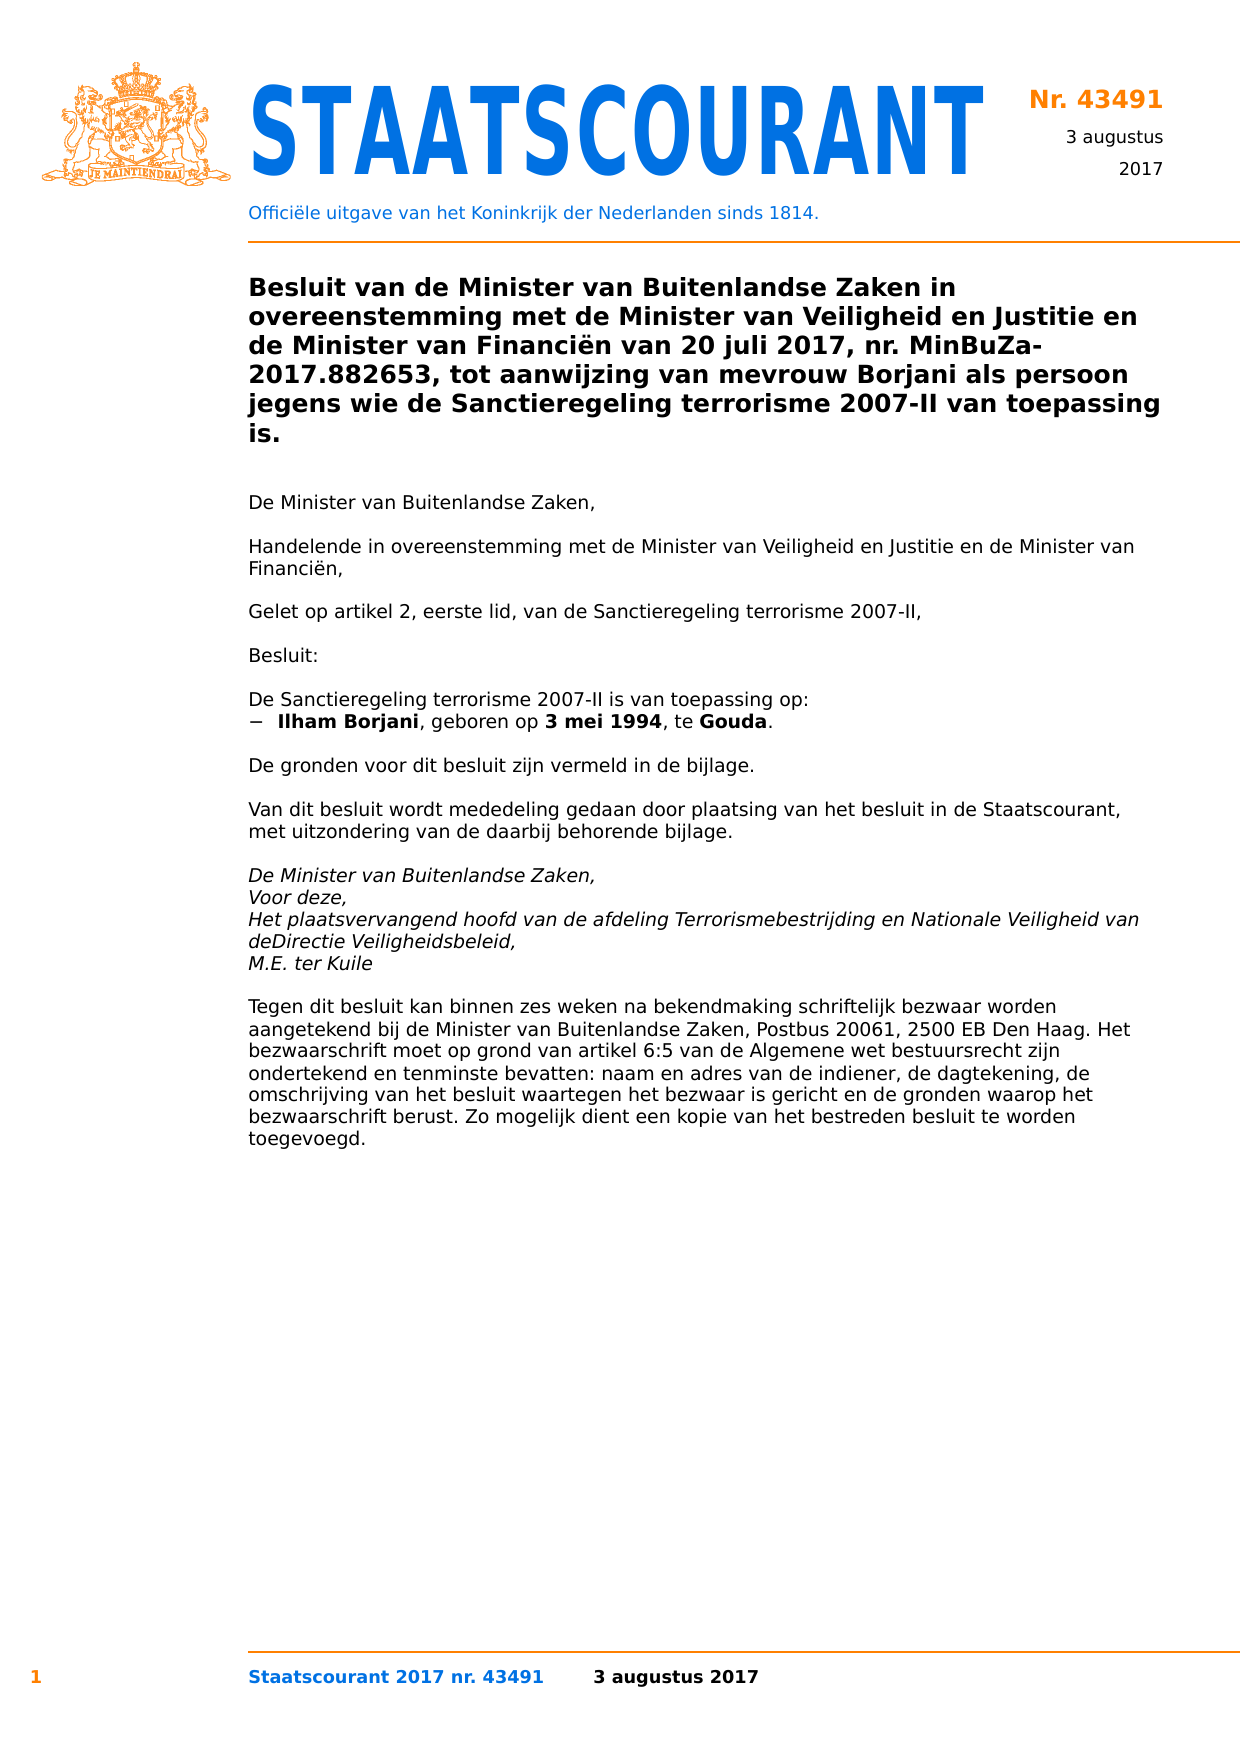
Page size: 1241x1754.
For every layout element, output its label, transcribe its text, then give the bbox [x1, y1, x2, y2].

text De Minister van Buitenlandse Zaken, [248, 492, 1163, 514]
text De Minister van Buitenlandse Zaken, Voor deze, Het plaatsvervangend hoofd van de afdeling Terrorismebestrijding en Nationale Veiligheid van deDirectie Veiligheidsbeleid, M.E. ter Kuile [248, 865, 1163, 974]
text De gronden voor dit besluit zijn vermeld in de bijlage. [248, 755, 1163, 777]
subtitle Besluit van de Minister van Buitenlandse Zaken in overeenstemming met de Minister van Veiligheid en Justitie en de Minister van Financiën van 20 juli 2017, nr. MinBuZa-2017.882653, tot aanwijzing van mevrouw Borjani als persoon jegens wie de Sanctieregeling terrorisme 2007-II van toepassing is. [248, 273, 1163, 448]
picture [41, 62, 231, 186]
text Van dit besluit wordt mededeling gedaan door plaatsing van het besluit in de Staatscourant, met uitzondering van de daarbij behorende bijlage. [248, 799, 1163, 843]
text − Ilham Borjani, geboren op 3 mei 1994, te Gouda. [248, 711, 1163, 733]
text Handelende in overeenstemming met de Minister van Veiligheid en Justitie en de Minister van Financiën, [248, 536, 1163, 579]
text Besluit: [248, 645, 1163, 667]
table_header Nr. 43491 [998, 62, 1240, 121]
table_header [25, 62, 248, 241]
text De Sanctieregeling terrorisme 2007-II is van toepassing op: [248, 689, 1163, 711]
text Gelet op artikel 2, eerste lid, van de Sanctieregeling terrorisme 2007-II, [248, 601, 1163, 623]
table_cell 3 augustus [998, 121, 1240, 153]
table_cell Officiële uitgave van het Koninkrijk der Nederlanden sinds 1814. [248, 203, 1240, 241]
text Tegen dit besluit kan binnen zes weken na bekendmaking schriftelijk bezwaar worden aangetekend bij de Minister van Buitenlandse Zaken, Postbus 20061, 2500 EB Den Haag. Het bezwaarschrift moet op grond van artikel 6:5 van de Algemene wet bestuursrecht zijn ondertekend en tenminste bevatten: naam en adres van de indiener, de dagtekening, de omschrijving van het besluit waartegen het bezwaar is gericht en de gronden waarop het bezwaarschrift berust. Zo mogelijk dient een kopie van het bestreden besluit te worden toegevoegd. [248, 996, 1163, 1150]
table_cell 2017 [998, 153, 1240, 203]
table_header STAATSCOURANT [248, 62, 998, 203]
